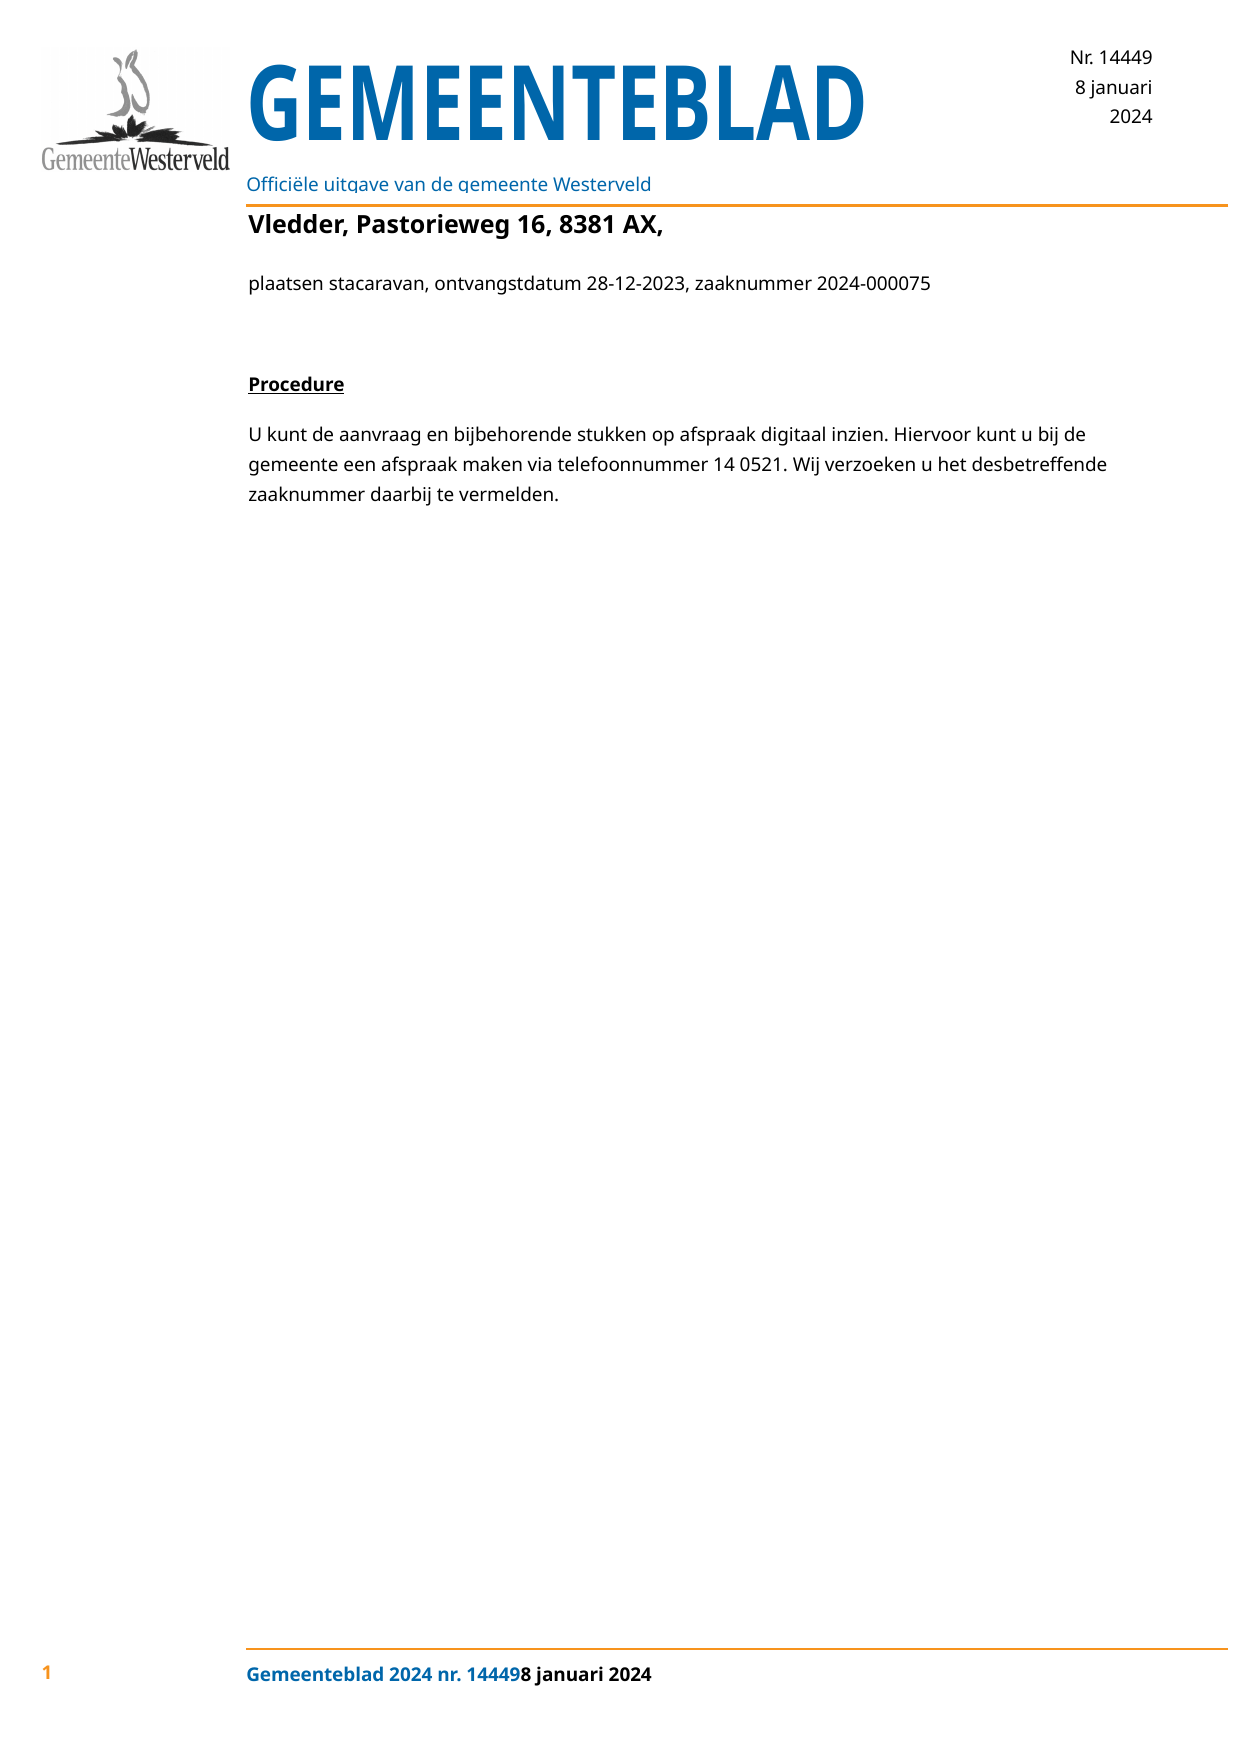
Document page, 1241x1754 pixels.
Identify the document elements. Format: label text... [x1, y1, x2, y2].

text Procedure [248, 371, 1152, 397]
text U kunt de aanvraag en bijbehorende stukken op afspraak digitaal inzien. Hiervoor kunt u bij de gemeente een afspraak maken via telefoonnummer 14 0521. Wij verzoeken u het desbetreffende zaaknummer daarbij te vermelden. [248, 422, 1152, 506]
text Vledder, Pastorieweg 16, 8381 AX, [248, 207, 1152, 241]
picture [41, 47, 231, 172]
text plaatsen stacaravan, ontvangstdatum 28-12-2023, zaaknummer 2024-000075 [248, 270, 1152, 296]
